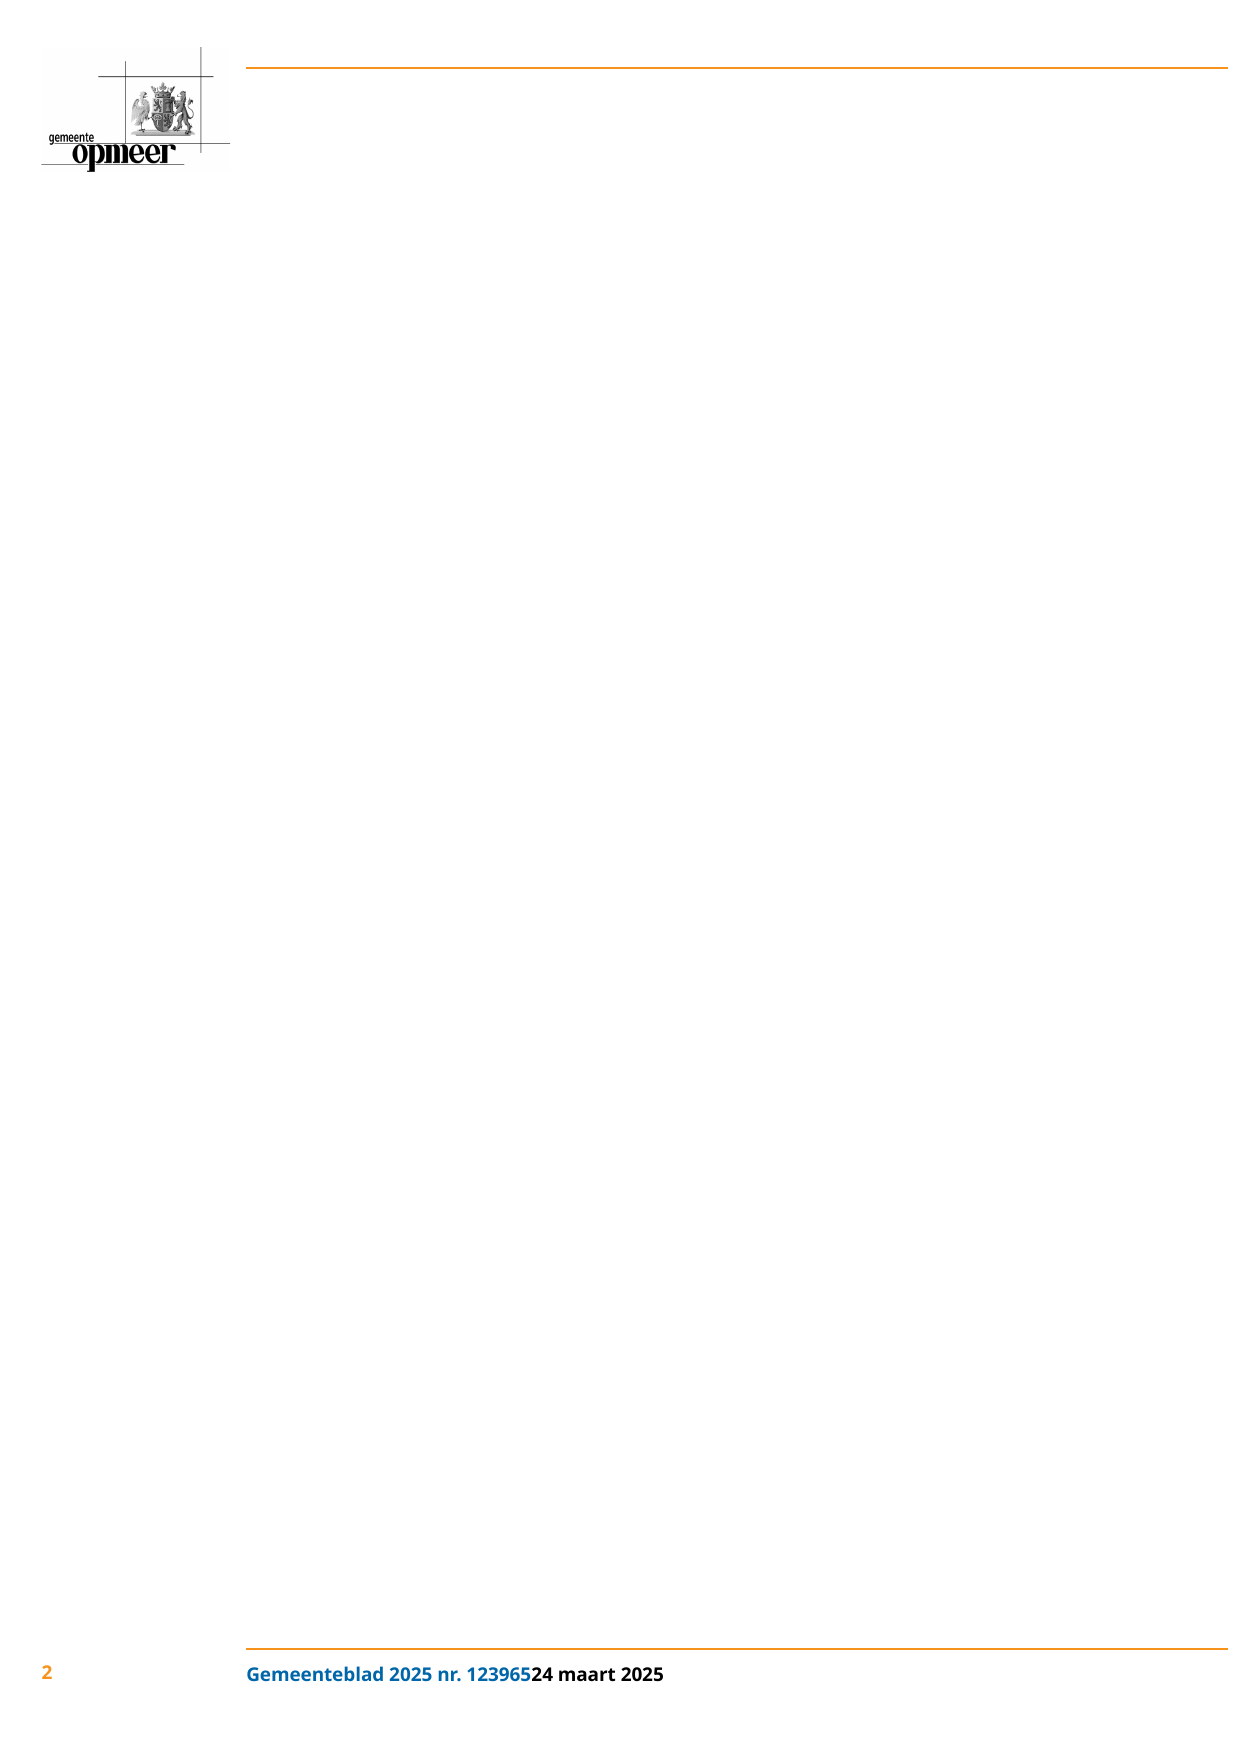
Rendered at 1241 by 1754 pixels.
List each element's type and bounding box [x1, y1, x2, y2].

picture [41, 47, 231, 172]
